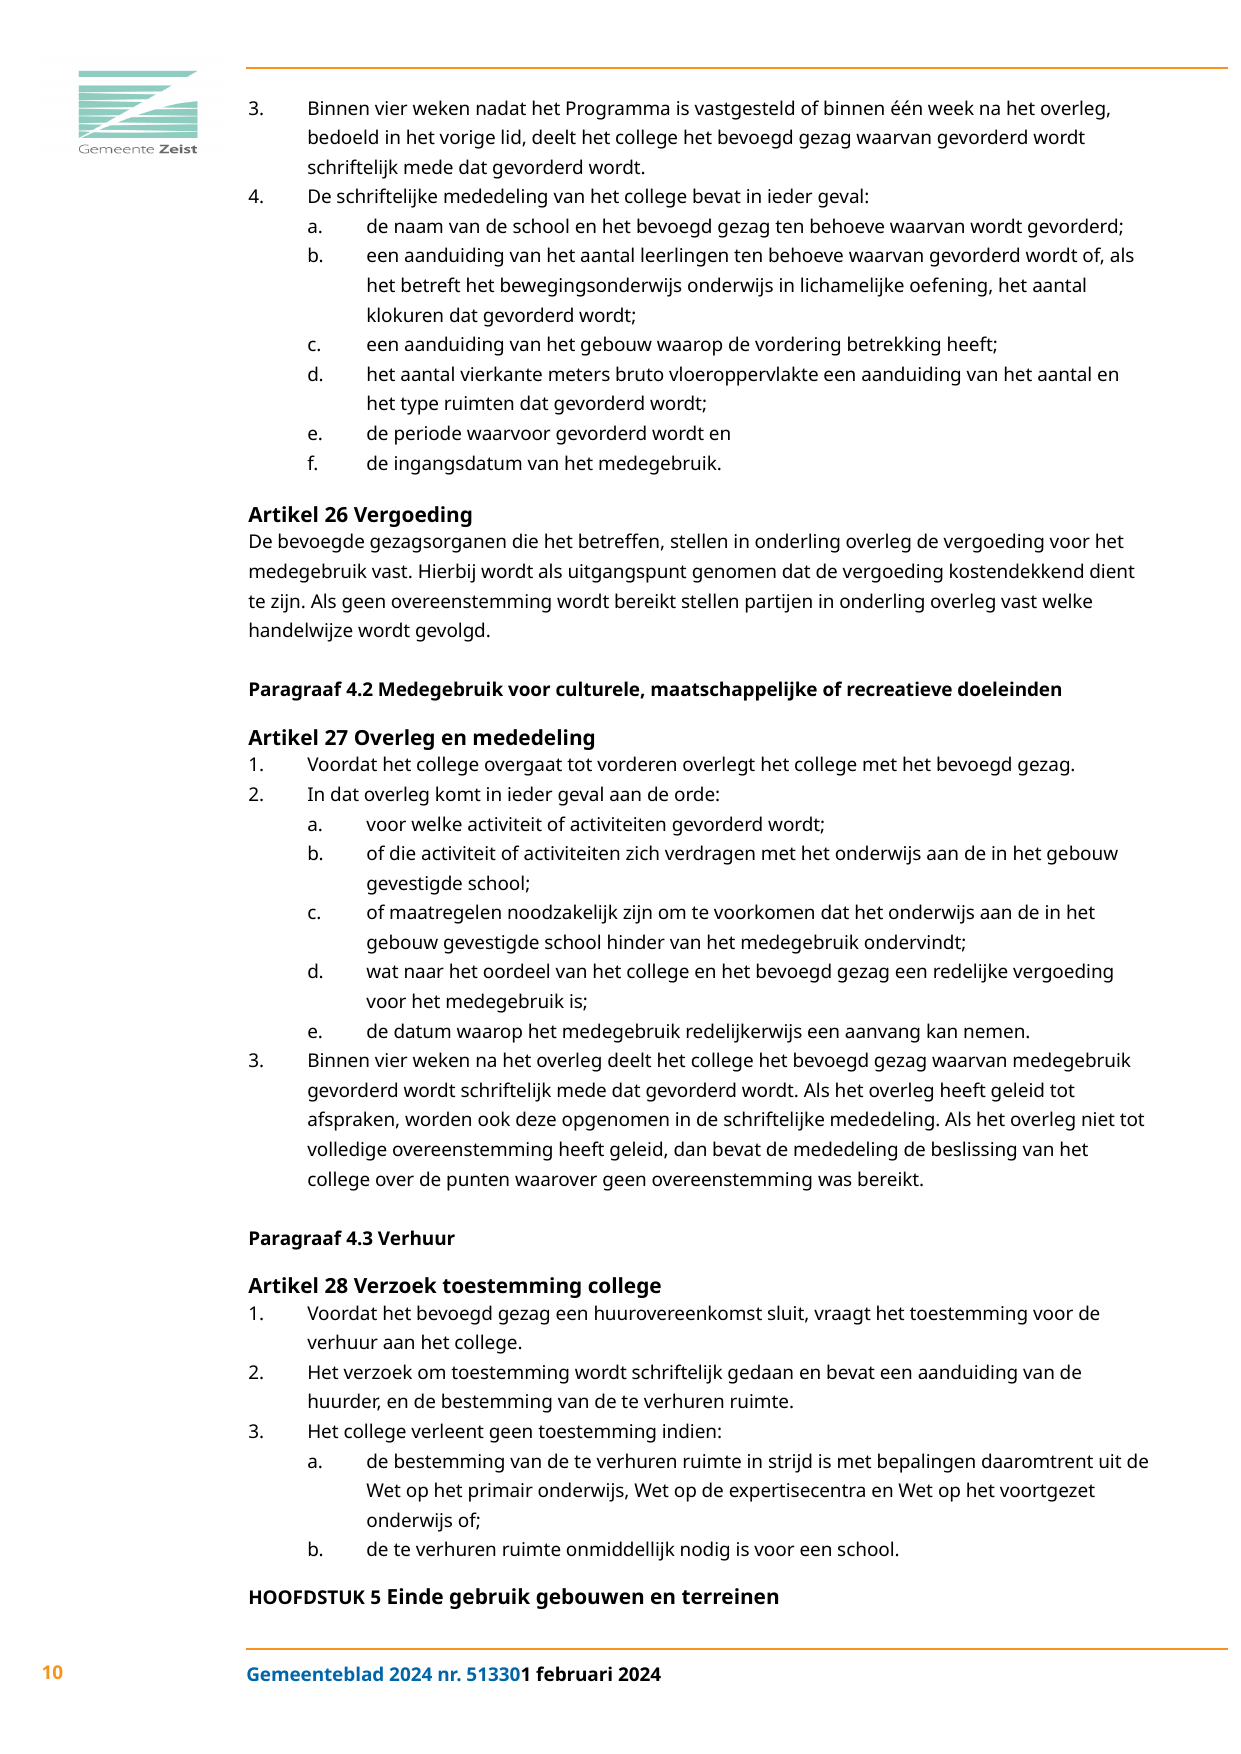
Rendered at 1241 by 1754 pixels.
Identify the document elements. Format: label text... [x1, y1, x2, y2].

list de te verhuren ruimte onmiddellijk nodig is voor een school. [307, 1537, 1152, 1562]
list een aanduiding van het aantal leerlingen ten behoeve waarvan gevorderd wordt of, als het betreft het bewegingsonderwijs onderwijs in lichamelijke oefening, het aantal klokuren dat gevorderd wordt; [307, 243, 1152, 328]
text Paragraaf 4.2 Medegebruik voor culturele, maatschappelijke of recreatieve doeleinden [248, 677, 1152, 702]
list Binnen vier weken na het overleg deelt het college het bevoegd gezag waarvan medegebruik gevorderd wordt schriftelijk mede dat gevorderd wordt. Als het overleg heeft geleid tot afspraken, worden ook deze opgenomen in de schriftelijke mededeling. Als het overleg niet tot volledige overeenstemming heeft geleid, dan bevat de mededeling de beslissing van het college over de punten waarover geen overeenstemming was bereikt. [248, 1047, 1152, 1191]
list de datum waarop het medegebruik redelijkerwijs een aanvang kan nemen. [307, 1018, 1152, 1043]
list de periode waarvoor gevorderd wordt en [307, 420, 1152, 446]
list de ingangsdatum van het medegebruik. [307, 450, 1152, 476]
text Artikel 26 Vergoeding [248, 500, 1152, 529]
list voor welke activiteit of activiteiten gevorderd wordt; [307, 811, 1152, 836]
list wat naar het oordeel van het college en het bevoegd gezag een redelijke vergoeding voor het medegebruik is; [307, 959, 1152, 1014]
text Artikel 27 Overleg en mededeling [248, 723, 1152, 752]
list het aantal vierkante meters bruto vloeroppervlakte een aanduiding van het aantal en het type ruimten dat gevorderd wordt; [307, 361, 1152, 416]
list of die activiteit of activiteiten zich verdragen met het onderwijs aan de in het gebouw gevestigde school; [307, 840, 1152, 896]
list In dat overleg komt in ieder geval aan de orde: [248, 781, 1152, 807]
list of maatregelen noodzakelijk zijn om te voorkomen dat het onderwijs aan de in het gebouw gevestigde school hinder van het medegebruik ondervindt; [307, 899, 1152, 955]
list de naam van de school en het bevoegd gezag ten behoeve waarvan wordt gevorderd; [307, 213, 1152, 239]
text HOOFDSTUK 5 Einde gebruik gebouwen en terreinen [248, 1582, 1152, 1611]
list De schriftelijke mededeling van het college bevat in ieder geval: [248, 183, 1152, 209]
list Het college verleent geen toestemming indien: [248, 1418, 1152, 1444]
text De bevoegde gezagsorganen die het betreffen, stellen in onderling overleg de vergoeding voor het medegebruik vast. Hierbij wordt als uitgangspunt genomen dat de vergoeding kostendekkend dient te zijn. Als geen overeenstemming wordt bereikt stellen partijen in onderling overleg vast welke handelwijze wordt gevolgd. [248, 529, 1152, 643]
list Binnen vier weken nadat het Programma is vastgesteld of binnen één week na het overleg, bedoeld in het vorige lid, deelt het college het bevoegd gezag waarvan gevorderd wordt schriftelijk mede dat gevorderd wordt. [248, 95, 1152, 180]
picture [41, 47, 231, 172]
list de bestemming van de te verhuren ruimte in strijd is met bepalingen daaromtrent uit de Wet op het primair onderwijs, Wet op de expertisecentra en Wet op het voortgezet onderwijs of; [307, 1448, 1152, 1533]
list Voordat het bevoegd gezag een huurovereenkomst sluit, vraagt het toestemming voor de verhuur aan het college. [248, 1300, 1152, 1355]
list Voordat het college overgaat tot vorderen overlegt het college met het bevoegd gezag. [248, 752, 1152, 777]
list een aanduiding van het gebouw waarop de vordering betrekking heeft; [307, 331, 1152, 357]
list Het verzoek om toestemming wordt schriftelijk gedaan en bevat een aanduiding van de huurder, en de bestemming van de te verhuren ruimte. [248, 1359, 1152, 1414]
text Artikel 28 Verzoek toestemming college [248, 1271, 1152, 1300]
text Paragraaf 4.3 Verhuur [248, 1225, 1152, 1251]
